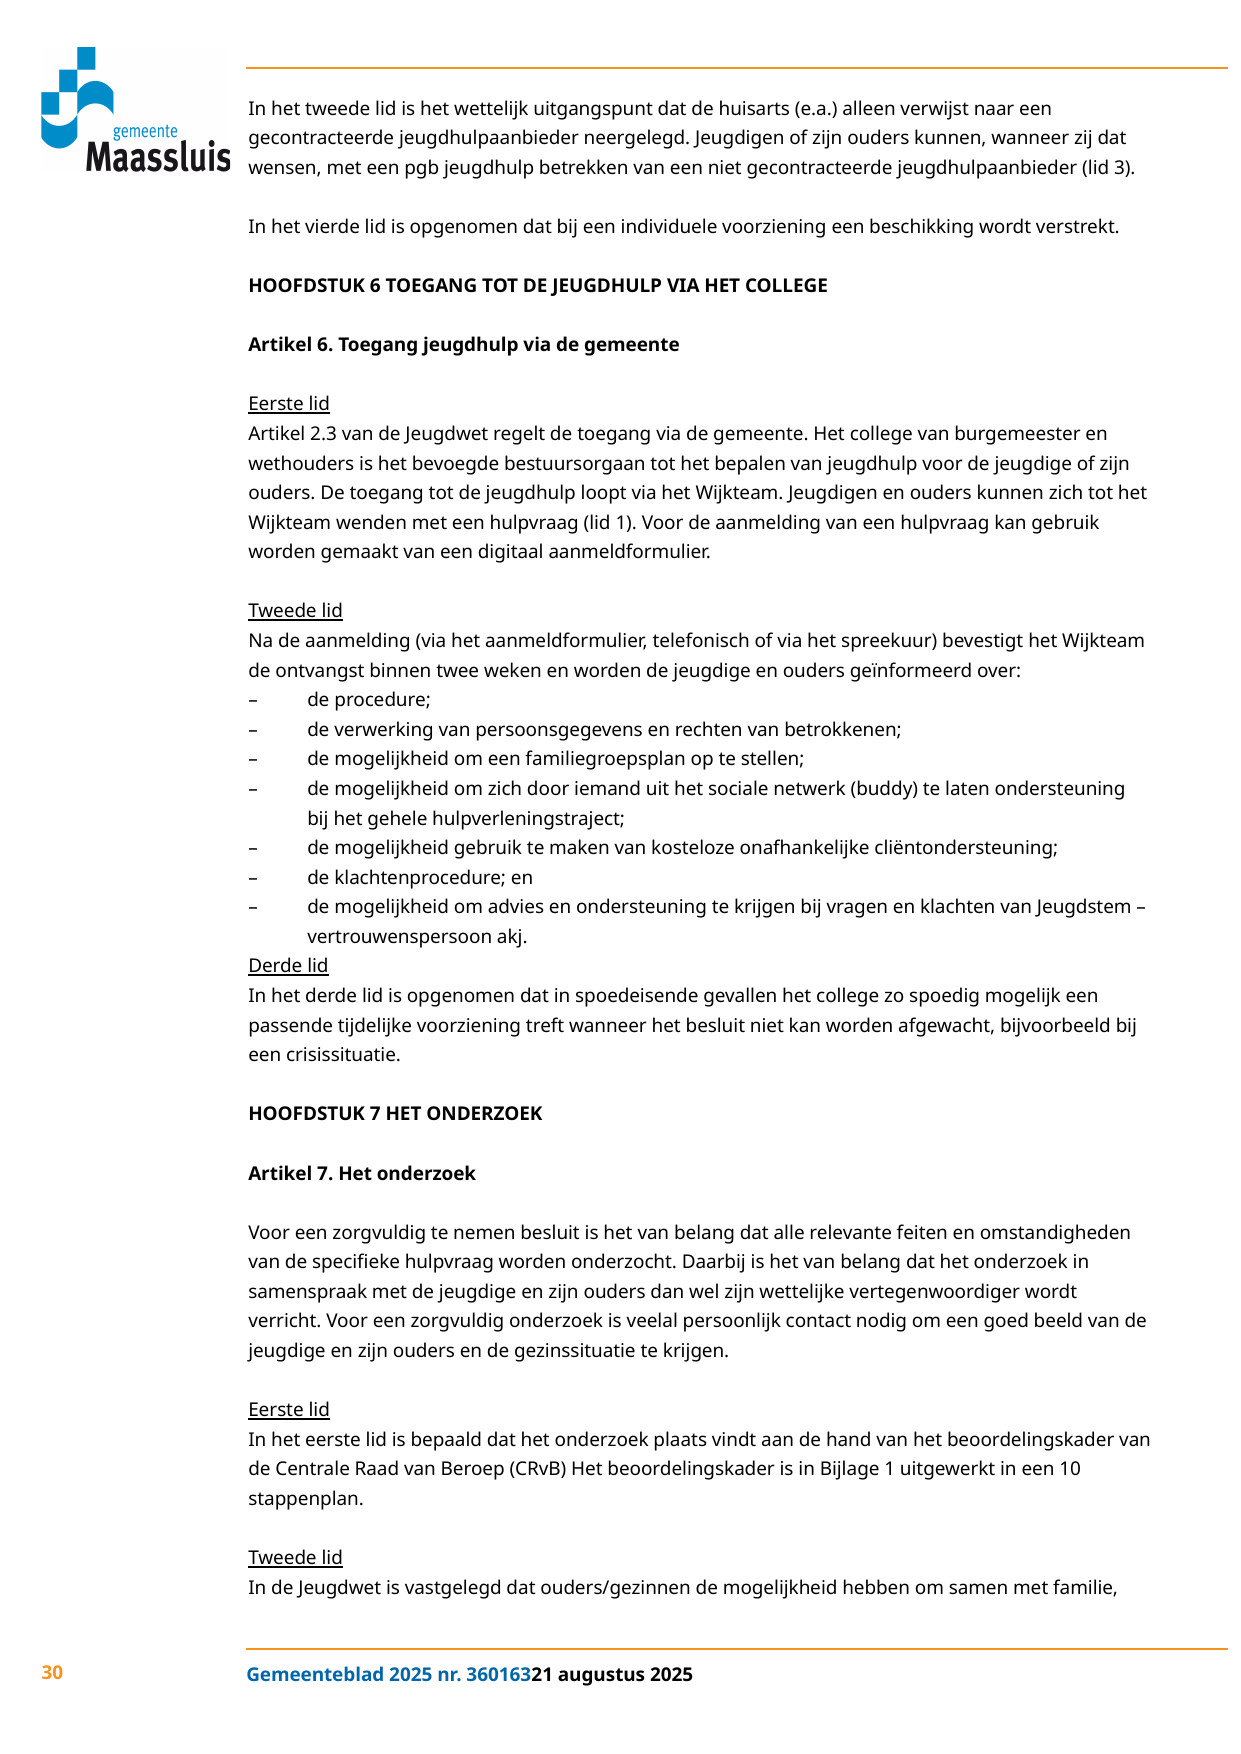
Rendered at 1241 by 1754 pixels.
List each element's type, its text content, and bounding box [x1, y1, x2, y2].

text Na de aanmelding (via het aanmeldformulier, telefonisch of via het spreekuur) bevestigt het Wijkteam de ontvangst binnen twee weken en worden de jeugdige en ouders geïnformeerd over: [248, 627, 1152, 683]
text HOOFDSTUK 7 HET ONDERZOEK [248, 1101, 1152, 1126]
list de mogelijkheid gebruik te maken van kosteloze onafhankelijke cliëntondersteuning; [248, 834, 1152, 860]
list de verwerking van persoonsgegevens en rechten van betrokkenen; [248, 716, 1152, 742]
text Tweede lid [248, 598, 1152, 623]
list de mogelijkheid om advies en ondersteuning te krijgen bij vragen en klachten van Jeugdstem – vertrouwenspersoon akj. [248, 893, 1152, 949]
text Artikel 2.3 van de Jeugdwet regelt de toegang via de gemeente. Het college van burgemeester en wethouders is het bevoegde bestuursorgaan tot het bepalen van jeugdhulp voor de jeugdige of zijn ouders. De toegang tot de jeugdhulp loopt via het Wijkteam. Jeugdigen en ouders kunnen zich tot het Wijkteam wenden met een hulpvraag (lid 1). Voor de aanmelding van een hulpvraag kan gebruik worden gemaakt van een digitaal aanmeldformulier. [248, 420, 1152, 564]
text Eerste lid [248, 1396, 1152, 1422]
text In het derde lid is opgenomen dat in spoedeisende gevallen het college zo spoedig mogelijk een passende tijdelijke voorziening treft wanneer het besluit niet kan worden afgewacht, bijvoorbeeld bij een crisissituatie. [248, 982, 1152, 1067]
text In het tweede lid is het wettelijk uitgangspunt dat de huisarts (e.a.) alleen verwijst naar een gecontracteerde jeugdhulpaanbieder neergelegd. Jeugdigen of zijn ouders kunnen, wanneer zij dat wensen, met een pgb jeugdhulp betrekken van een niet gecontracteerde jeugdhulpaanbieder (lid 3). [248, 95, 1152, 180]
text HOOFDSTUK 6 TOEGANG TOT DE JEUGDHULP VIA HET COLLEGE [248, 272, 1152, 298]
text In het eerste lid is bepaald dat het onderzoek plaats vindt aan de hand van het beoordelingskader van de Centrale Raad van Beroep (CRvB) Het beoordelingskader is in Bijlage 1 uitgewerkt in een 10 stappenplan. [248, 1426, 1152, 1511]
list de mogelijkheid om zich door iemand uit het sociale netwerk (buddy) te laten ondersteuning bij het gehele hulpverleningstraject; [248, 775, 1152, 831]
text Artikel 7. Het onderzoek [248, 1160, 1152, 1186]
list de procedure; [248, 686, 1152, 712]
list de klachtenprocedure; en [248, 864, 1152, 890]
text In de Jeugdwet is vastgelegd dat ouders/gezinnen de mogelijkheid hebben om samen met familie, [248, 1574, 1152, 1600]
list de mogelijkheid om een familiegroepsplan op te stellen; [248, 746, 1152, 771]
text Artikel 6. Toegang jeugdhulp via de gemeente [248, 331, 1152, 357]
text Voor een zorgvuldig te nemen besluit is het van belang dat alle relevante feiten en omstandigheden van de specifieke hulpvraag worden onderzocht. Daarbij is het van belang dat het onderzoek in samenspraak met de jeugdige en zijn ouders dan wel zijn wettelijke vertegenwoordiger wordt verricht. Voor een zorgvuldig onderzoek is veelal persoonlijk contact nodig om een goed beeld van de jeugdige en zijn ouders en de gezinssituatie te krijgen. [248, 1219, 1152, 1363]
text Eerste lid [248, 391, 1152, 416]
text In het vierde lid is opgenomen dat bij een individuele voorziening een beschikking wordt verstrekt. [248, 213, 1152, 239]
text Derde lid [248, 953, 1152, 978]
picture [41, 47, 231, 172]
text Tweede lid [248, 1544, 1152, 1570]
picture [41, 47, 77, 92]
